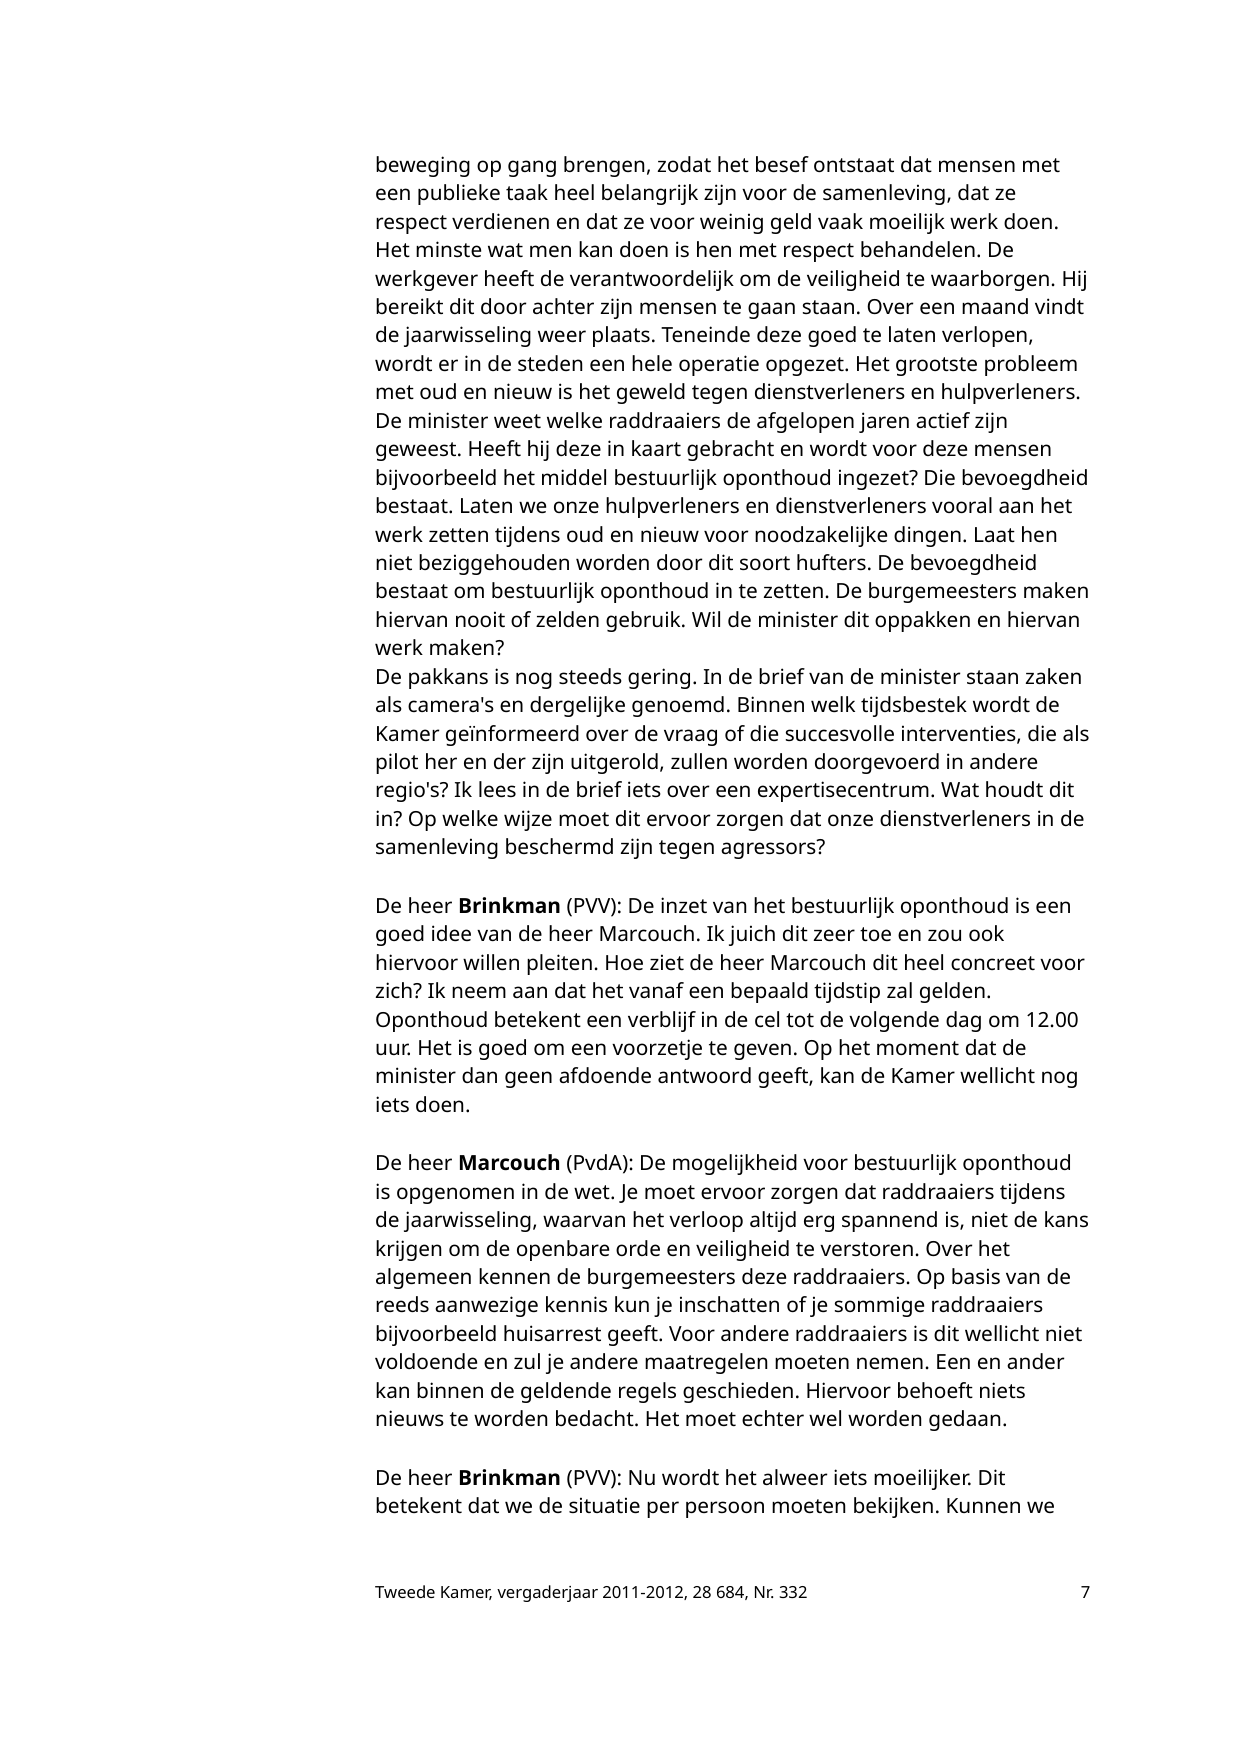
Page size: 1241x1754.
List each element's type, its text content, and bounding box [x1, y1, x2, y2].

text De heer Brinkman (PVV): Nu wordt het alweer iets moeilijker. Dit betekent dat we de situatie per persoon moeten bekijken. Kunnen we [375, 1463, 1090, 1520]
text De pakkans is nog steeds gering. In de brief van de minister staan zaken als camera's en dergelijke genoemd. Binnen welk tijdsbestek wordt de Kamer geïnformeerd over de vraag of die succesvolle interventies, die als pilot her en der zijn uitgerold, zullen worden doorgevoerd in andere regio's? Ik lees in de brief iets over een expertisecentrum. Wat houdt dit in? Op welke wijze moet dit ervoor zorgen dat onze dienstverleners in de samenleving beschermd zijn tegen agressors? [375, 662, 1090, 861]
text De heer Marcouch (PvdA): De mogelijkheid voor bestuurlijk oponthoud is opgenomen in de wet. Je moet ervoor zorgen dat raddraaiers tijdens de jaarwisseling, waarvan het verloop altijd erg spannend is, niet de kans krijgen om de openbare orde en veiligheid te verstoren. Over het algemeen kennen de burgemeesters deze raddraaiers. Op basis van de reeds aanwezige kennis kun je inschatten of je sommige raddraaiers bijvoorbeeld huisarrest geeft. Voor andere raddraaiers is dit wellicht niet voldoende en zul je andere maatregelen moeten nemen. Een en ander kan binnen de geldende regels geschieden. Hiervoor behoeft niets nieuws te worden bedacht. Het moet echter wel worden gedaan. [375, 1148, 1090, 1433]
text beweging op gang brengen, zodat het besef ontstaat dat mensen met een publieke taak heel belangrijk zijn voor de samenleving, dat ze respect verdienen en dat ze voor weinig geld vaak moeilijk werk doen. Het minste wat men kan doen is hen met respect behandelen. De werkgever heeft de verantwoordelijk om de veiligheid te waarborgen. Hij bereikt dit door achter zijn mensen te gaan staan. Over een maand vindt de jaarwisseling weer plaats. Teneinde deze goed te laten verlopen, wordt er in de steden een hele operatie opgezet. Het grootste probleem met oud en nieuw is het geweld tegen dienstverleners en hulpverleners. De minister weet welke raddraaiers de afgelopen jaren actief zijn geweest. Heeft hij deze in kaart gebracht en wordt voor deze mensen bijvoorbeeld het middel bestuurlijk oponthoud ingezet? Die bevoegdheid bestaat. Laten we onze hulpverleners en dienstverleners vooral aan het werk zetten tijdens oud en nieuw voor noodzakelijke dingen. Laat hen niet beziggehouden worden door dit soort hufters. De bevoegdheid bestaat om bestuurlijk oponthoud in te zetten. De burgemeesters maken hiervan nooit of zelden gebruik. Wil de minister dit oppakken en hiervan werk maken? [375, 150, 1090, 662]
text De heer Brinkman (PVV): De inzet van het bestuurlijk oponthoud is een goed idee van de heer Marcouch. Ik juich dit zeer toe en zou ook hiervoor willen pleiten. Hoe ziet de heer Marcouch dit heel concreet voor zich? Ik neem aan dat het vanaf een bepaald tijdstip zal gelden. Oponthoud betekent een verblijf in de cel tot de volgende dag om 12.00 uur. Het is goed om een voorzetje te geven. Op het moment dat de minister dan geen afdoende antwoord geeft, kan de Kamer wellicht nog iets doen. [375, 891, 1090, 1118]
